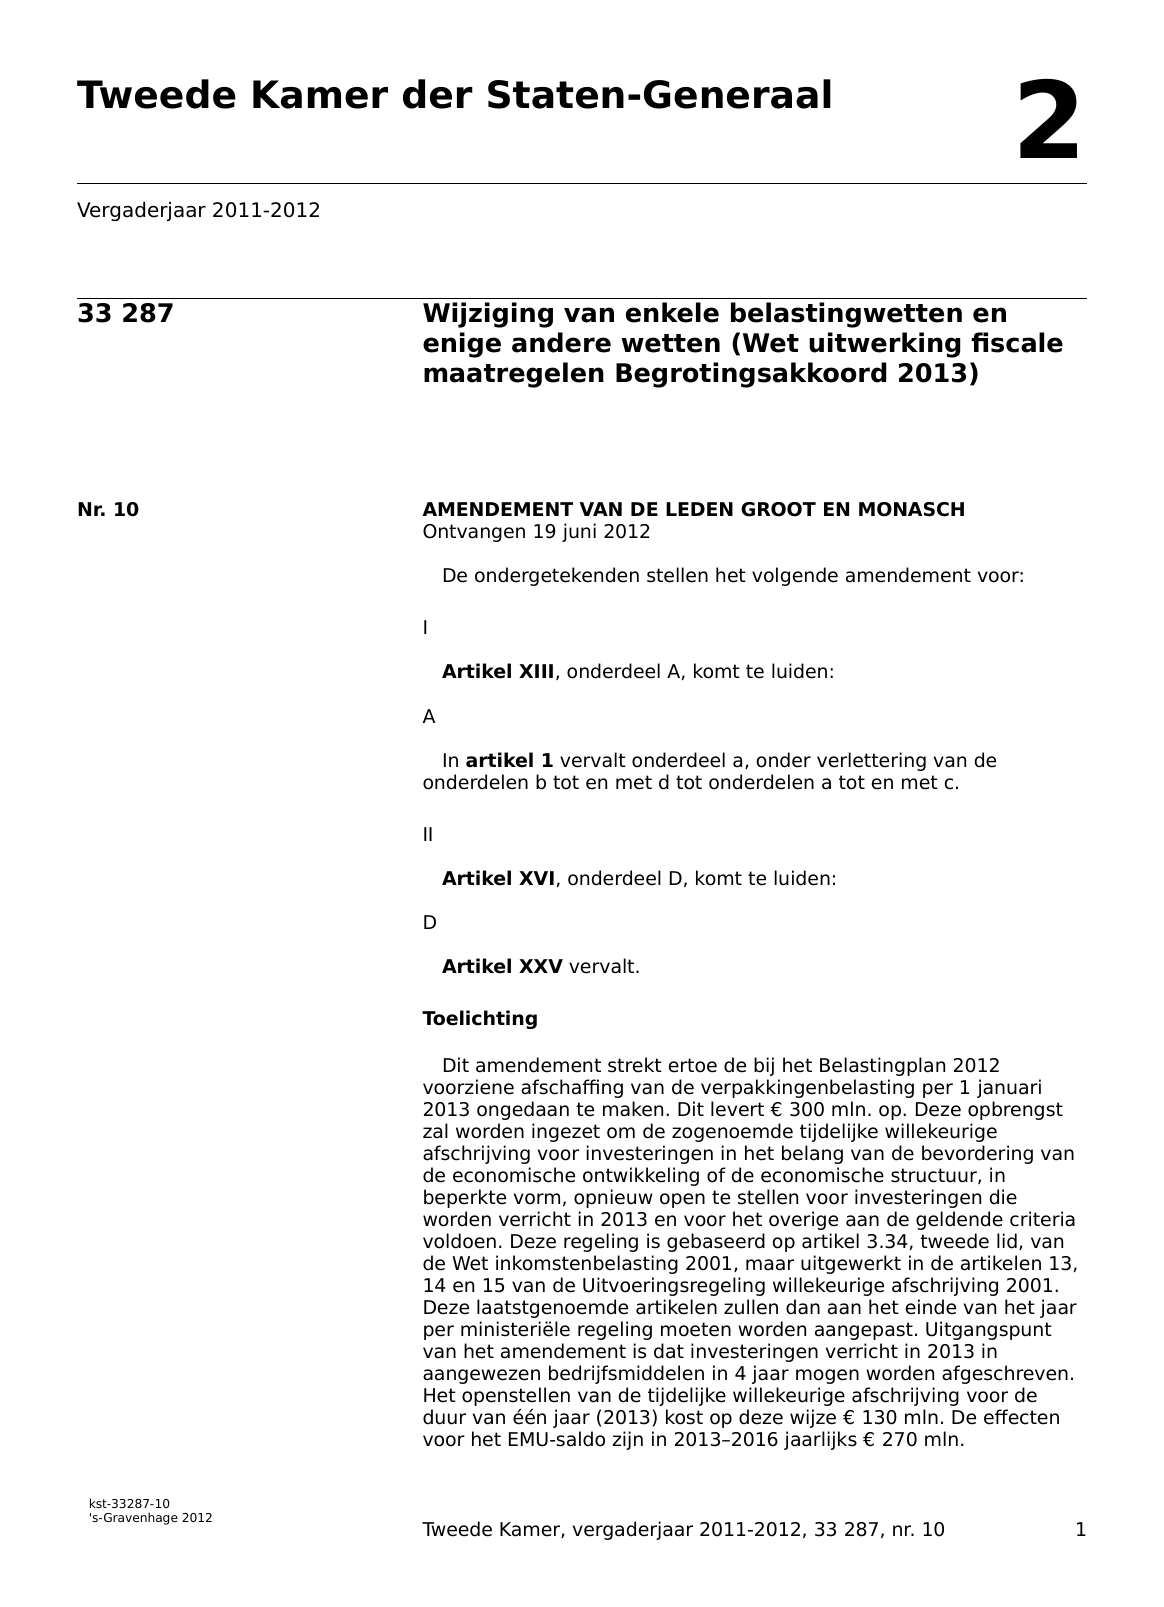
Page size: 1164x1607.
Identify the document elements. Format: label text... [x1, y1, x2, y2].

text Ontvangen 19 juni 2012 [422, 521, 1087, 543]
table_header 2 [886, 59, 1087, 183]
subtitle II [422, 824, 1087, 846]
text 's-Gravenhage 2012 [88, 1511, 323, 1525]
text Artikel XXV vervalt. [422, 956, 1087, 978]
subtitle Nr. 10 AMENDEMENT VAN DE LEDEN GROOT EN MONASCH [77, 499, 1087, 521]
text De ondergetekenden stellen het volgende amendement voor: [422, 565, 1087, 587]
table_cell Vergaderjaar 2011-2012 [77, 184, 1087, 298]
text Artikel XVI, onderdeel D, komt te luiden: [422, 868, 1087, 890]
text In artikel 1 vervalt onderdeel a, onder verlettering van de onderdelen b tot en met d tot onderdelen a tot en met c. [422, 750, 1087, 794]
subtitle 33 287 Wijziging van enkele belastingwetten en enige andere wetten (Wet uitwerking fiscale maatregelen Begrotingsakkoord 2013) [77, 299, 1087, 388]
text Dit amendement strekt ertoe de bij het Belastingplan 2012 voorziene afschaffing van de verpakkingenbelasting per 1 januari 2013 ongedaan te maken. Dit levert € 300 mln. op. Deze opbrengst zal worden ingezet om de zogenoemde tijdelijke willekeurige afschrijving voor investeringen in het belang van de bevordering van de economische ontwikkeling of de economische structuur, in beperkte vorm, opnieuw open te stellen voor investeringen die worden verricht in 2013 en voor het overige aan de geldende criteria voldoen. Deze regeling is gebaseerd op artikel 3.34, tweede lid, van de Wet inkomstenbelasting 2001, maar uitgewerkt in de artikelen 13, 14 en 15 van de Uitvoeringsregeling willekeurige afschrijving 2001. Deze laatstgenoemde artikelen zullen dan aan het einde van het jaar per ministeriële regeling moeten worden aangepast. Uitgangspunt van het amendement is dat investeringen verricht in 2013 in aangewezen bedrijfsmiddelen in 4 jaar mogen worden afgeschreven. Het openstellen van de tijdelijke willekeurige afschrijving voor de duur van één jaar (2013) kost op deze wijze € 130 mln. De effecten voor het EMU-saldo zijn in 2013–2016 jaarlijks € 270 mln. [422, 1055, 1087, 1451]
subtitle Toelichting [422, 1008, 1087, 1030]
text D [422, 912, 1087, 934]
table_header Tweede Kamer der Staten-Generaal [77, 59, 886, 183]
text A [422, 706, 1087, 727]
subtitle I [422, 617, 1087, 639]
text Artikel XIII, onderdeel A, komt te luiden: [422, 661, 1087, 683]
text kst-33287-10 [88, 1497, 323, 1511]
